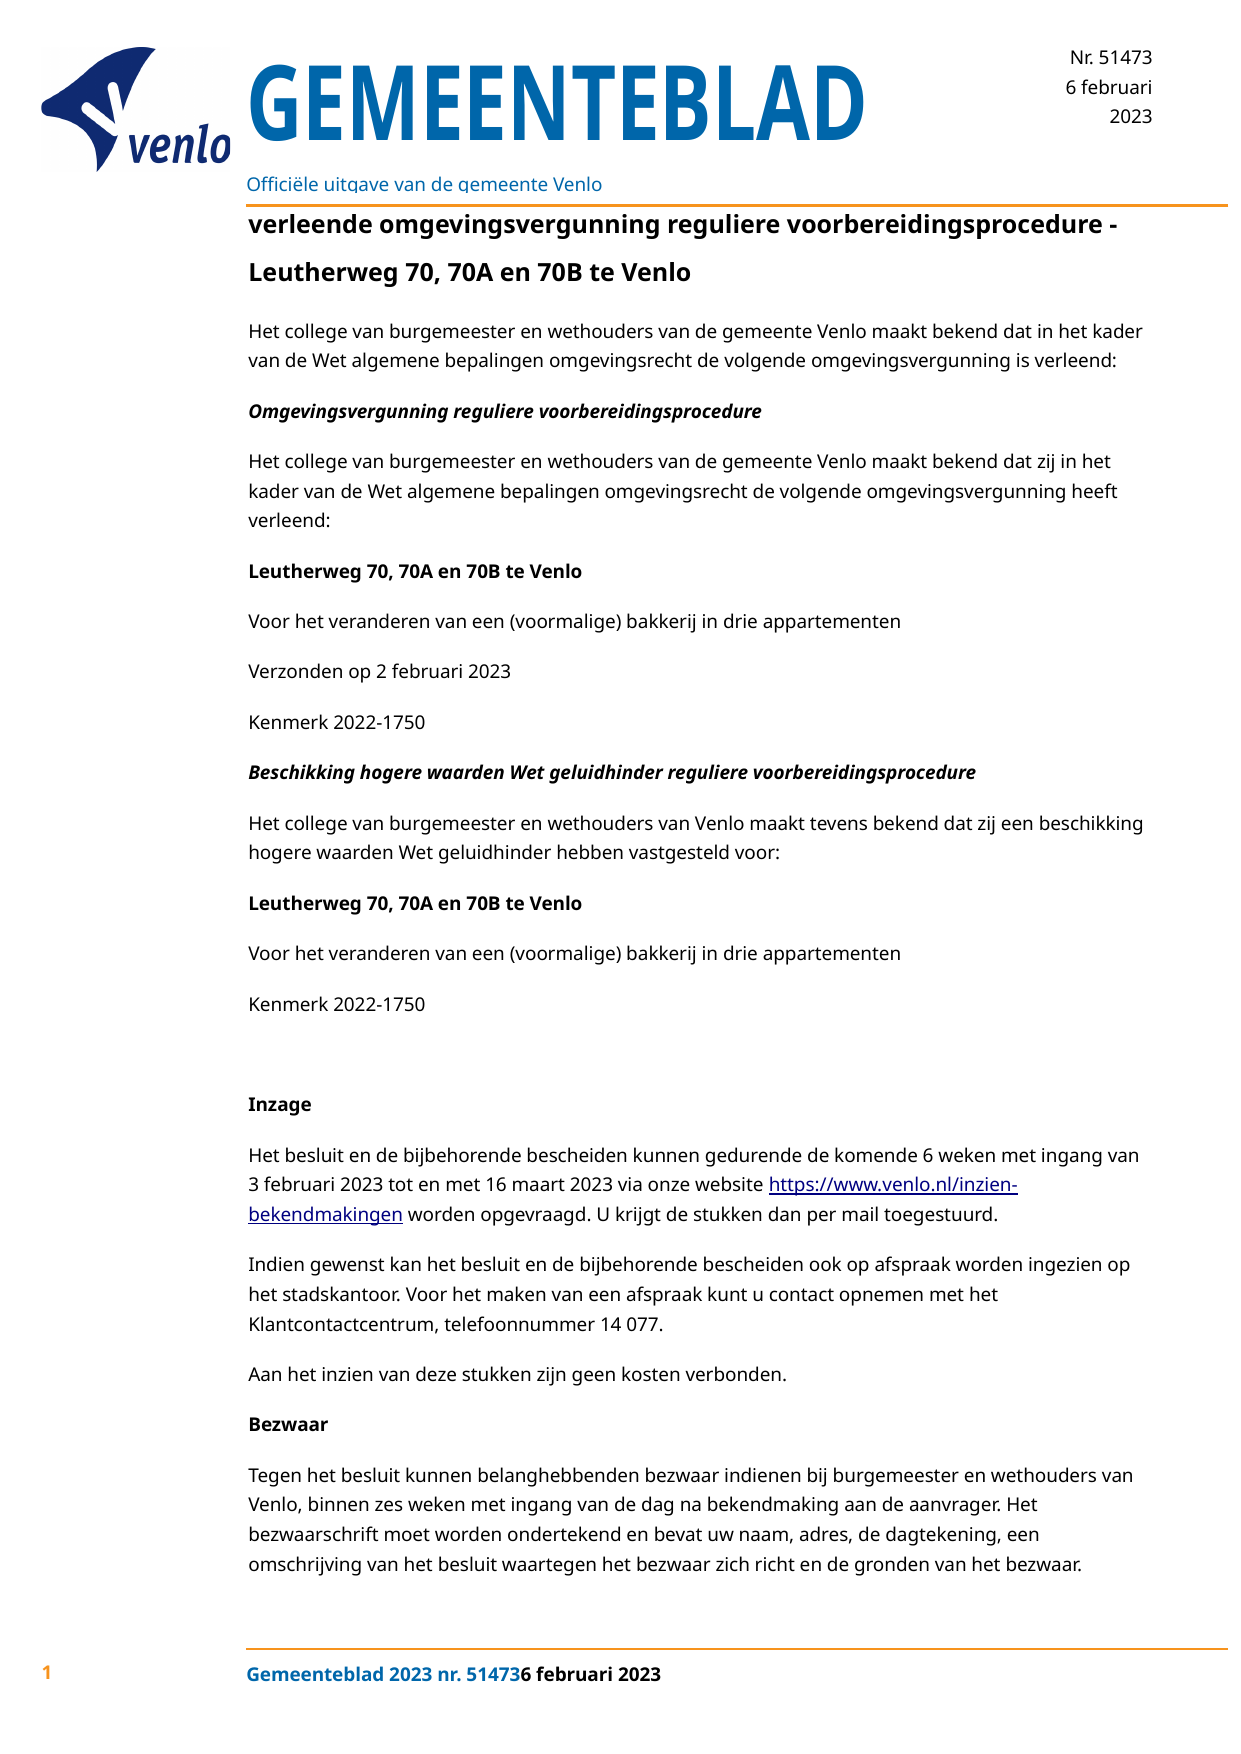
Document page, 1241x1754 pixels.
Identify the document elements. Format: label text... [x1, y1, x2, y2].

text verleende omgevingsvergunning reguliere voorbereidingsprocedure - Leutherweg 70, 70A en 70B te Venlo [248, 207, 1152, 288]
text Het besluit en de bijbehorende bescheiden kunnen gedurende de komende 6 weken met ingang van 3 februari 2023 tot en met 16 maart 2023 via onze website https://www.venlo.nl/inzien-bekendmakingen worden opgevraagd. U krijgt de stukken dan per mail toegestuurd. [248, 1142, 1152, 1227]
text Het college van burgemeester en wethouders van de gemeente Venlo maakt bekend dat in het kader van de Wet algemene bepalingen omgevingsrecht de volgende omgevingsvergunning is verleend: [248, 318, 1152, 373]
text Aan het inzien van deze stukken zijn geen kosten verbonden. [248, 1361, 1152, 1387]
text Inzage [248, 1092, 1152, 1117]
text Beschikking hogere waarden Wet geluidhinder reguliere voorbereidingsprocedure [248, 759, 1152, 785]
text Het college van burgemeester en wethouders van de gemeente Venlo maakt bekend dat zij in het kader van de Wet algemene bepalingen omgevingsrecht de volgende omgevingsvergunning heeft verleend: [248, 448, 1152, 533]
text Voor het veranderen van een (voormalige) bakkerij in drie appartementen [248, 940, 1152, 966]
picture [41, 47, 231, 172]
text Leutherweg 70, 70A en 70B te Venlo [248, 890, 1152, 916]
text Omgevingsvergunning reguliere voorbereidingsprocedure [248, 398, 1152, 424]
text Kenmerk 2022-1750 [248, 991, 1152, 1017]
text Kenmerk 2022-1750 [248, 709, 1152, 735]
text Bezwaar [248, 1412, 1152, 1437]
text Indien gewenst kan het besluit en de bijbehorende bescheiden ook op afspraak worden ingezien op het stadskantoor. Voor het maken van een afspraak kunt u contact opnemen met het Klantcontactcentrum, telefoonnummer 14 077. [248, 1252, 1152, 1337]
text Tegen het besluit kunnen belanghebbenden bezwaar indienen bij burgemeester en wethouders van Venlo, binnen zes weken met ingang van de dag na bekendmaking aan de aanvrager. Het bezwaarschrift moet worden ondertekend en bevat uw naam, adres, de dagtekening, een omschrijving van het besluit waartegen het bezwaar zich richt en de gronden van het bezwaar. [248, 1462, 1152, 1577]
text Leutherweg 70, 70A en 70B te Venlo [248, 558, 1152, 584]
text Voor het veranderen van een (voormalige) bakkerij in drie appartementen [248, 608, 1152, 634]
text Verzonden op 2 februari 2023 [248, 659, 1152, 684]
text Het college van burgemeester en wethouders van Venlo maakt tevens bekend dat zij een beschikking hogere waarden Wet geluidhinder hebben vastgesteld voor: [248, 810, 1152, 865]
